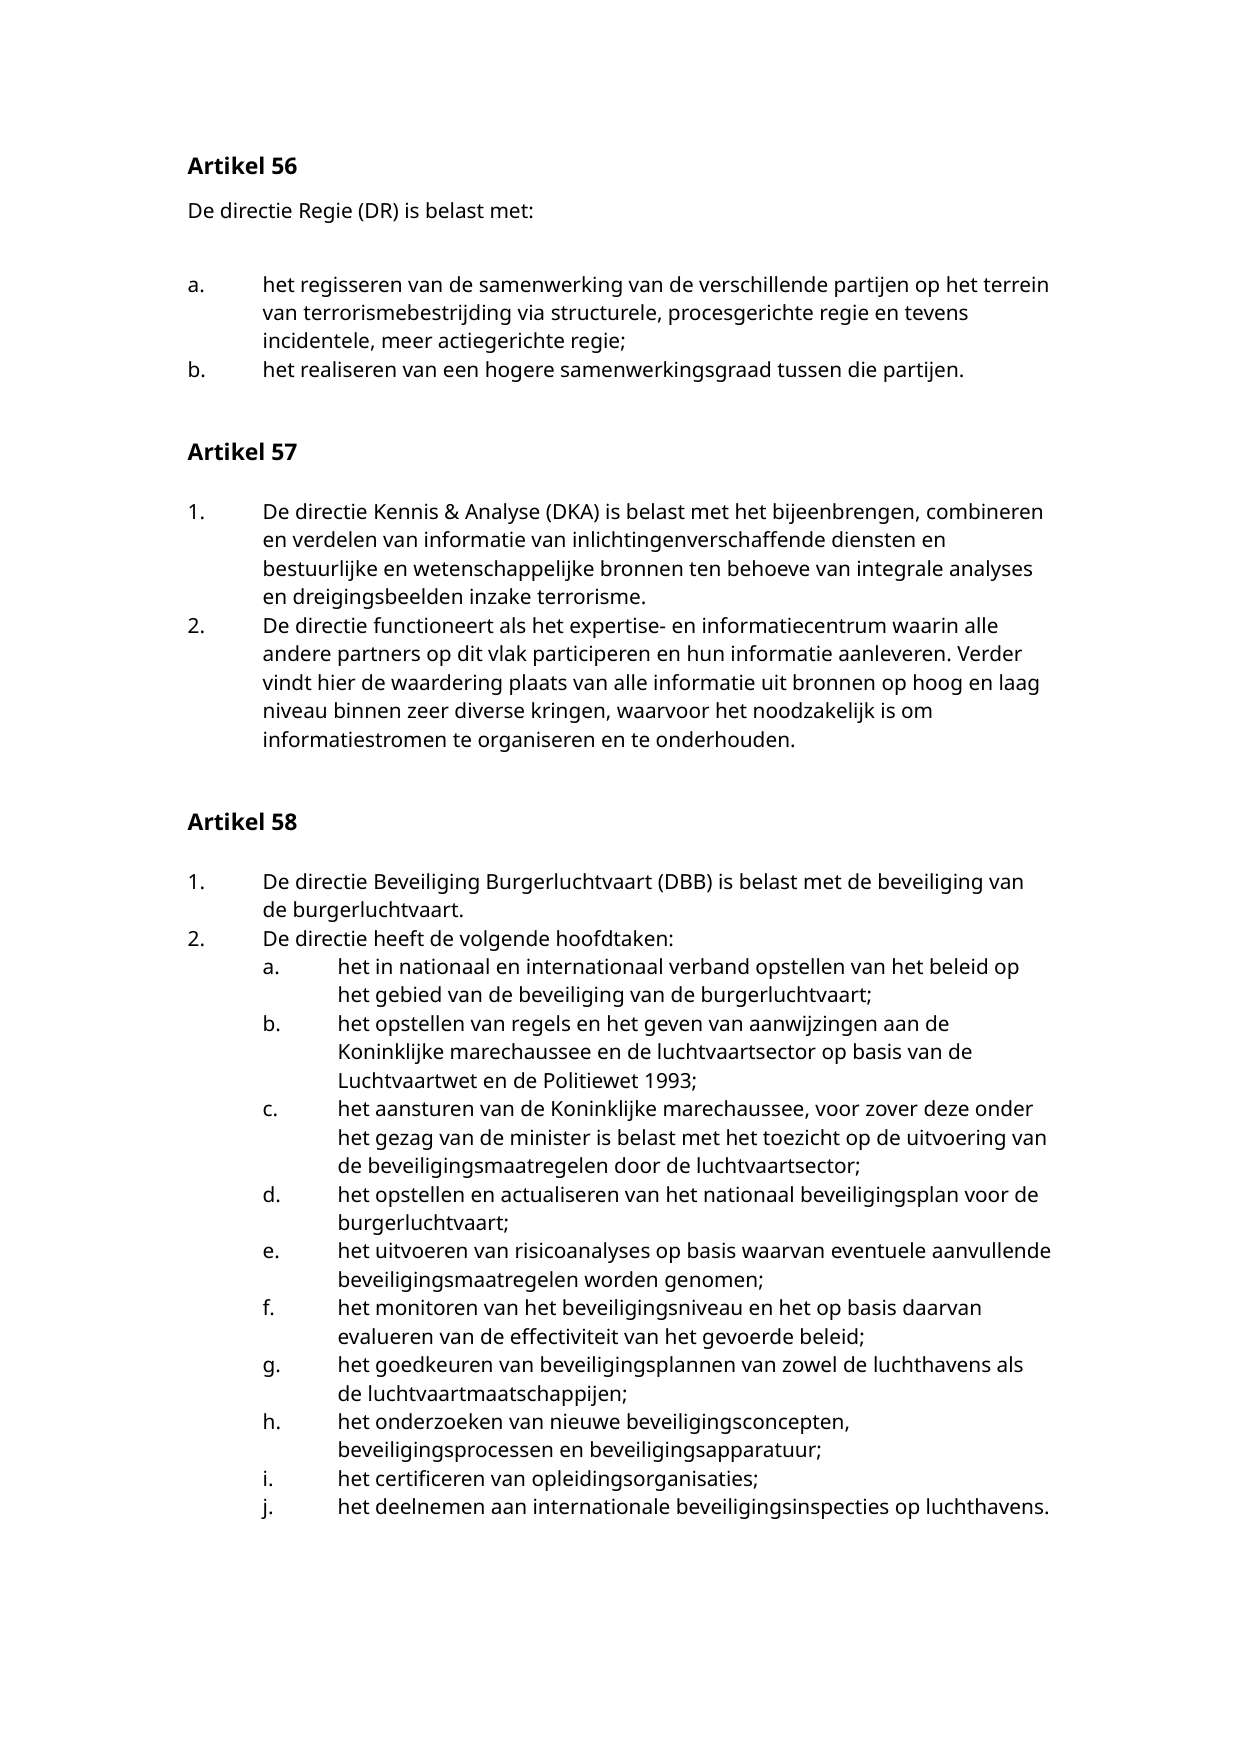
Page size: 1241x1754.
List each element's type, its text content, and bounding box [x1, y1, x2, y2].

list het aansturen van de Koninklijke marechaussee, voor zover deze onder het gezag van de minister is belast met het toezicht op de uitvoering van de beveiligingsmaatregelen door de luchtvaartsector; [262, 1094, 1053, 1180]
list het certificeren van opleidingsorganisaties; [262, 1464, 1053, 1492]
subtitle Artikel 56 [187, 150, 1053, 181]
list De directie Beveiliging Burgerluchtvaart (DBB) is belast met de beveiliging van de burgerluchtvaart. [187, 867, 1053, 924]
list het goedkeuren van beveiligingsplannen van zowel de luchthavens als de luchtvaartmaatschappijen; [262, 1350, 1053, 1407]
list het opstellen van regels en het geven van aanwijzingen aan de Koninklijke marechaussee en de luchtvaartsector op basis van de Luchtvaartwet en de Politiewet 1993; [262, 1009, 1053, 1094]
list het deelnemen aan internationale beveiligingsinspecties op luchthavens. [262, 1492, 1053, 1521]
list het in nationaal en internationaal verband opstellen van het beleid op het gebied van de beveiliging van de burgerluchtvaart; [262, 952, 1053, 1009]
list het monitoren van het beveiligingsniveau en het op basis daarvan evalueren van de effectiviteit van het gevoerde beleid; [262, 1293, 1053, 1350]
list het regisseren van de samenwerking van de verschillende partijen op het terrein van terrorismebestrijding via structurele, procesgerichte regie en tevens incidentele, meer actiegerichte regie; [187, 270, 1053, 355]
subtitle Artikel 58 [187, 806, 1053, 837]
list het realiseren van een hogere samenwerkingsgraad tussen die partijen. [187, 355, 1053, 383]
list De directie Kennis & Analyse (DKA) is belast met het bijeenbrengen, combineren en verdelen van informatie van inlichtingenverschaffende diensten en bestuurlijke en wetenschappelijke bronnen ten behoeve van integrale analyses en dreigingsbeelden inzake terrorisme. [187, 497, 1053, 611]
list het uitvoeren van risicoanalyses op basis waarvan eventuele aanvullende beveiligingsmaatregelen worden genomen; [262, 1237, 1053, 1293]
list De directie functioneert als het expertise- en informatiecentrum waarin alle andere partners op dit vlak participeren en hun informatie aanleveren. Verder vindt hier de waardering plaats van alle informatie uit bronnen op hoog en laag niveau binnen zeer diverse kringen, waarvoor het noodzakelijk is om informatiestromen te organiseren en te onderhouden. [187, 611, 1053, 753]
list het onderzoeken van nieuwe beveiligingsconcepten, beveiligingsprocessen en beveiligingsapparatuur; [262, 1407, 1053, 1464]
list het opstellen en actualiseren van het nationaal beveiligingsplan voor de burgerluchtvaart; [262, 1180, 1053, 1237]
subtitle Artikel 57 [187, 436, 1053, 467]
list De directie heeft de volgende hoofdtaken: [187, 924, 1053, 952]
text De directie Regie (DR) is belast met: [187, 196, 1053, 225]
